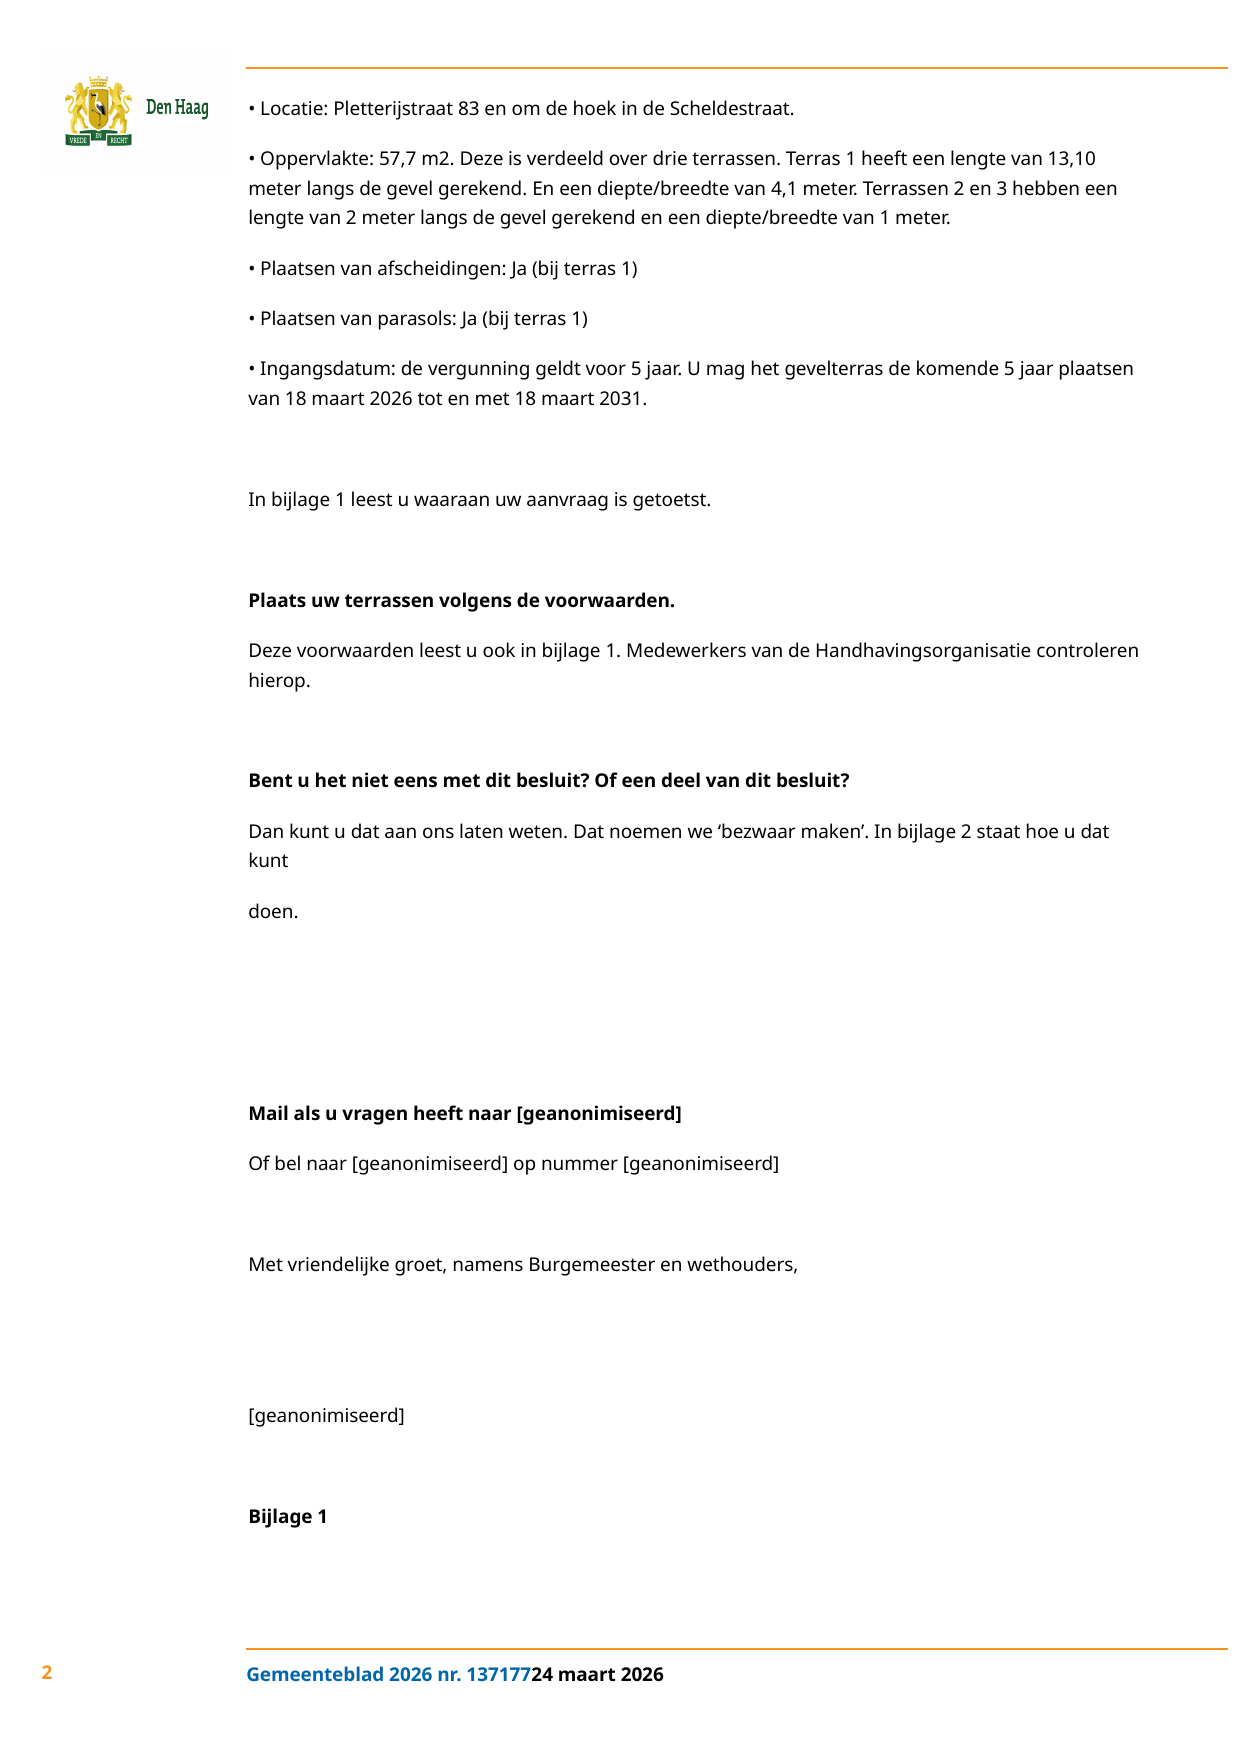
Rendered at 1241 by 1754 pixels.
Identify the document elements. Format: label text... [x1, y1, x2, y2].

text • Locatie: Pletterijstraat 83 en om de hoek in de Scheldestraat. [248, 95, 1152, 121]
text Of bel naar [geanonimiseerd] op nummer [geanonimiseerd] [248, 1150, 1152, 1176]
text • Ingangsdatum: de vergunning geldt voor 5 jaar. U mag het gevelterras de komende 5 jaar plaatsen van 18 maart 2026 tot en met 18 maart 2031. [248, 356, 1152, 411]
picture [41, 47, 231, 172]
text In bijlage 1 leest u waaraan uw aanvraag is getoetst. [248, 486, 1152, 512]
text Deze voorwaarden leest u ook in bijlage 1. Medewerkers van de Handhavingsorganisatie controleren hierop. [248, 637, 1152, 693]
text Bent u het niet eens met dit besluit? Of een deel van dit besluit? [248, 768, 1152, 793]
text Dan kunt u dat aan ons laten weten. Dat noemen we ‘bezwaar maken’. In bijlage 2 staat hoe u dat kunt [248, 818, 1152, 873]
text • Plaatsen van parasols: Ja (bij terras 1) [248, 305, 1152, 331]
text Mail als u vragen heeft naar [geanonimiseerd] [248, 1100, 1152, 1126]
text doen. [248, 898, 1152, 924]
text Bijlage 1 [248, 1503, 1152, 1529]
text • Plaatsen van afscheidingen: Ja (bij terras 1) [248, 255, 1152, 281]
text Met vriendelijke groet, namens Burgemeester en wethouders, [248, 1251, 1152, 1277]
text [geanonimiseerd] [248, 1402, 1152, 1428]
text • Oppervlakte: 57,7 m2. Deze is verdeeld over drie terrassen. Terras 1 heeft een lengte van 13,10 meter langs de gevel gerekend. En een diepte/breedte van 4,1 meter. Terrassen 2 en 3 hebben een lengte van 2 meter langs de gevel gerekend en een diepte/breedte van 1 meter. [248, 145, 1152, 230]
text Plaats uw terrassen volgens de voorwaarden. [248, 587, 1152, 613]
